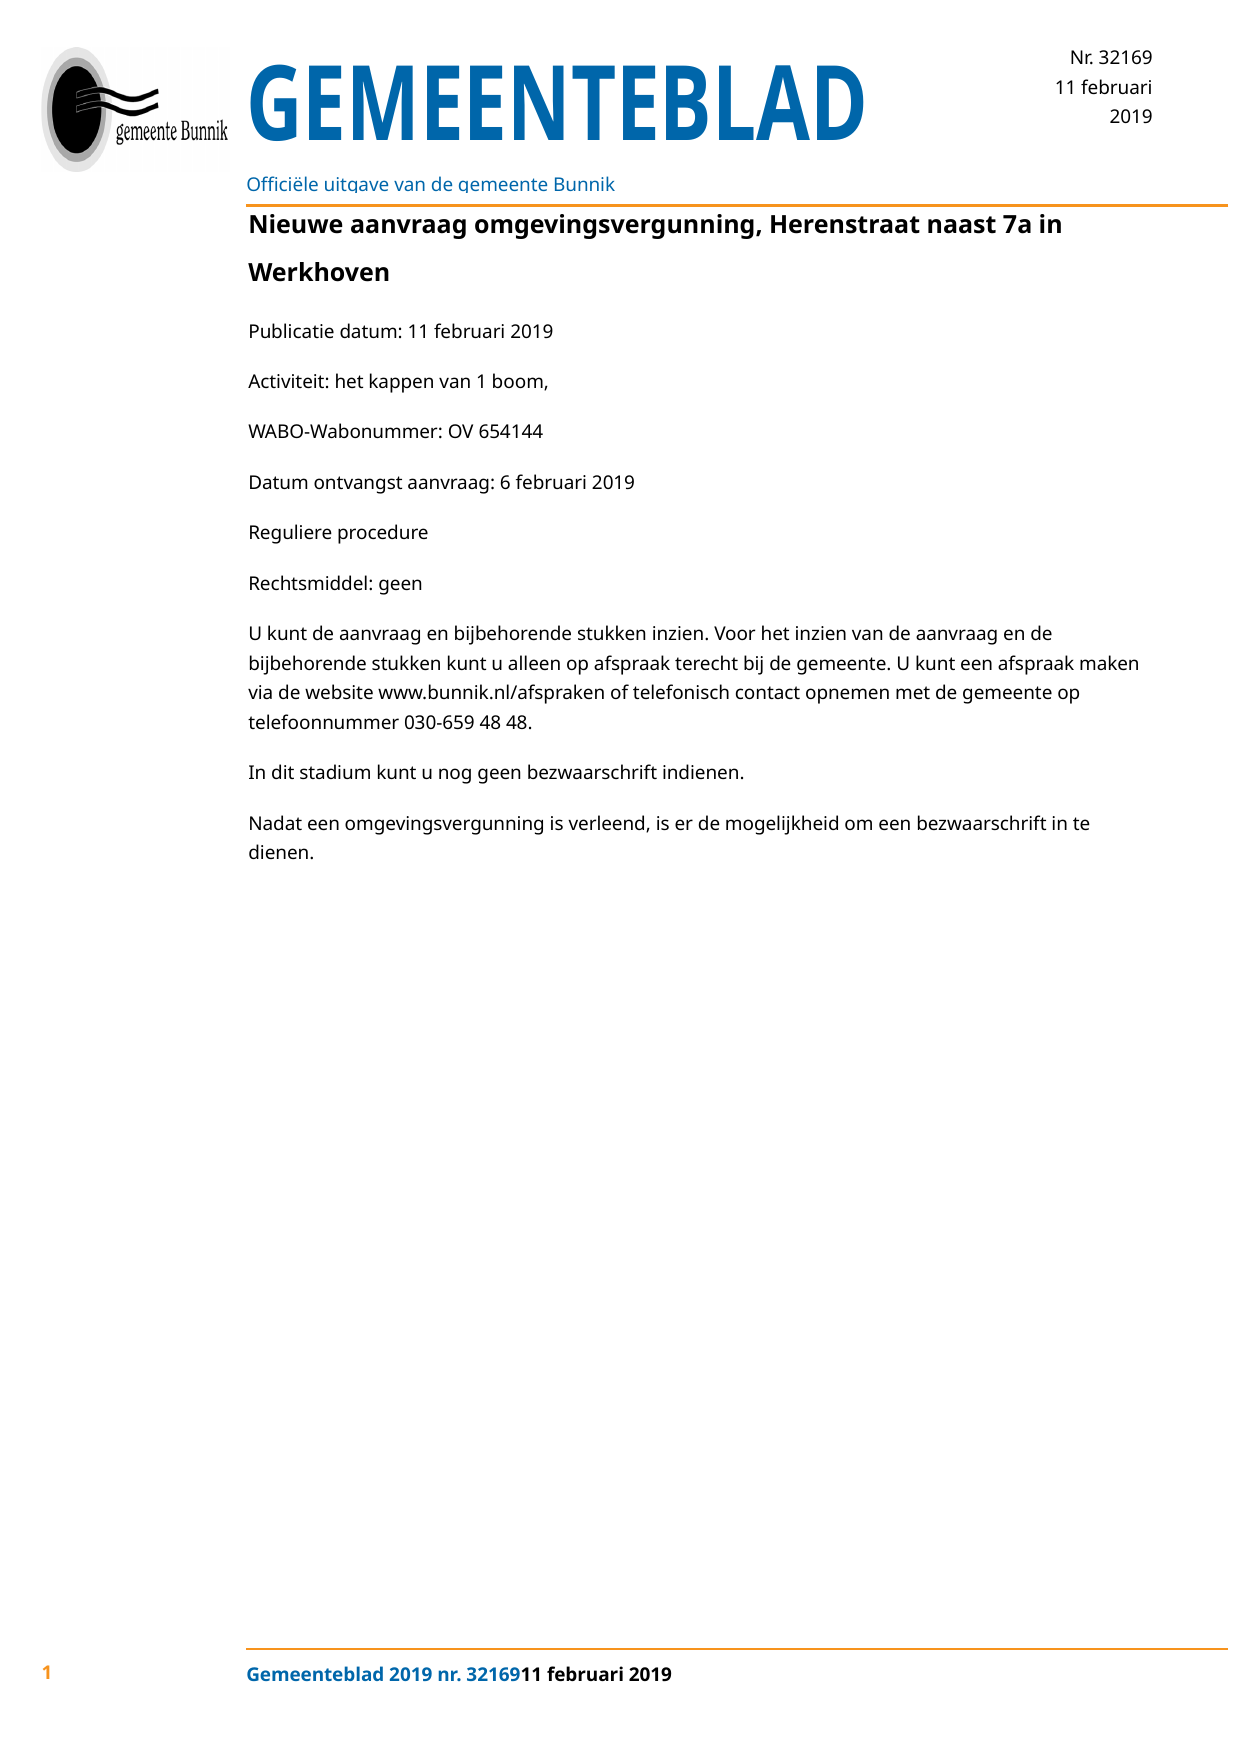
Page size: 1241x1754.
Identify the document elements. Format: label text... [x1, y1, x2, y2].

text In dit stadium kunt u nog geen bezwaarschrift indienen. [248, 759, 1152, 785]
text Rechtsmiddel: geen [248, 570, 1152, 596]
text Publicatie datum: 11 februari 2019 [248, 318, 1152, 344]
text Nadat een omgevingsvergunning is verleend, is er de mogelijkheid om een bezwaarschrift in te dienen. [248, 810, 1152, 865]
picture [41, 47, 231, 172]
text Reguliere procedure [248, 519, 1152, 545]
text Nieuwe aanvraag omgevingsvergunning, Herenstraat naast 7a in Werkhoven [248, 207, 1152, 288]
text Activiteit: het kappen van 1 boom, [248, 368, 1152, 394]
text WABO-Wabonummer: OV 654144 [248, 419, 1152, 444]
text U kunt de aanvraag en bijbehorende stukken inzien. Voor het inzien van de aanvraag en de bijbehorende stukken kunt u alleen op afspraak terecht bij de gemeente. U kunt een afspraak maken via de website www.bunnik.nl/afspraken of telefonisch contact opnemen met de gemeente op telefoonnummer 030-659 48 48. [248, 620, 1152, 735]
text Datum ontvangst aanvraag: 6 februari 2019 [248, 469, 1152, 495]
